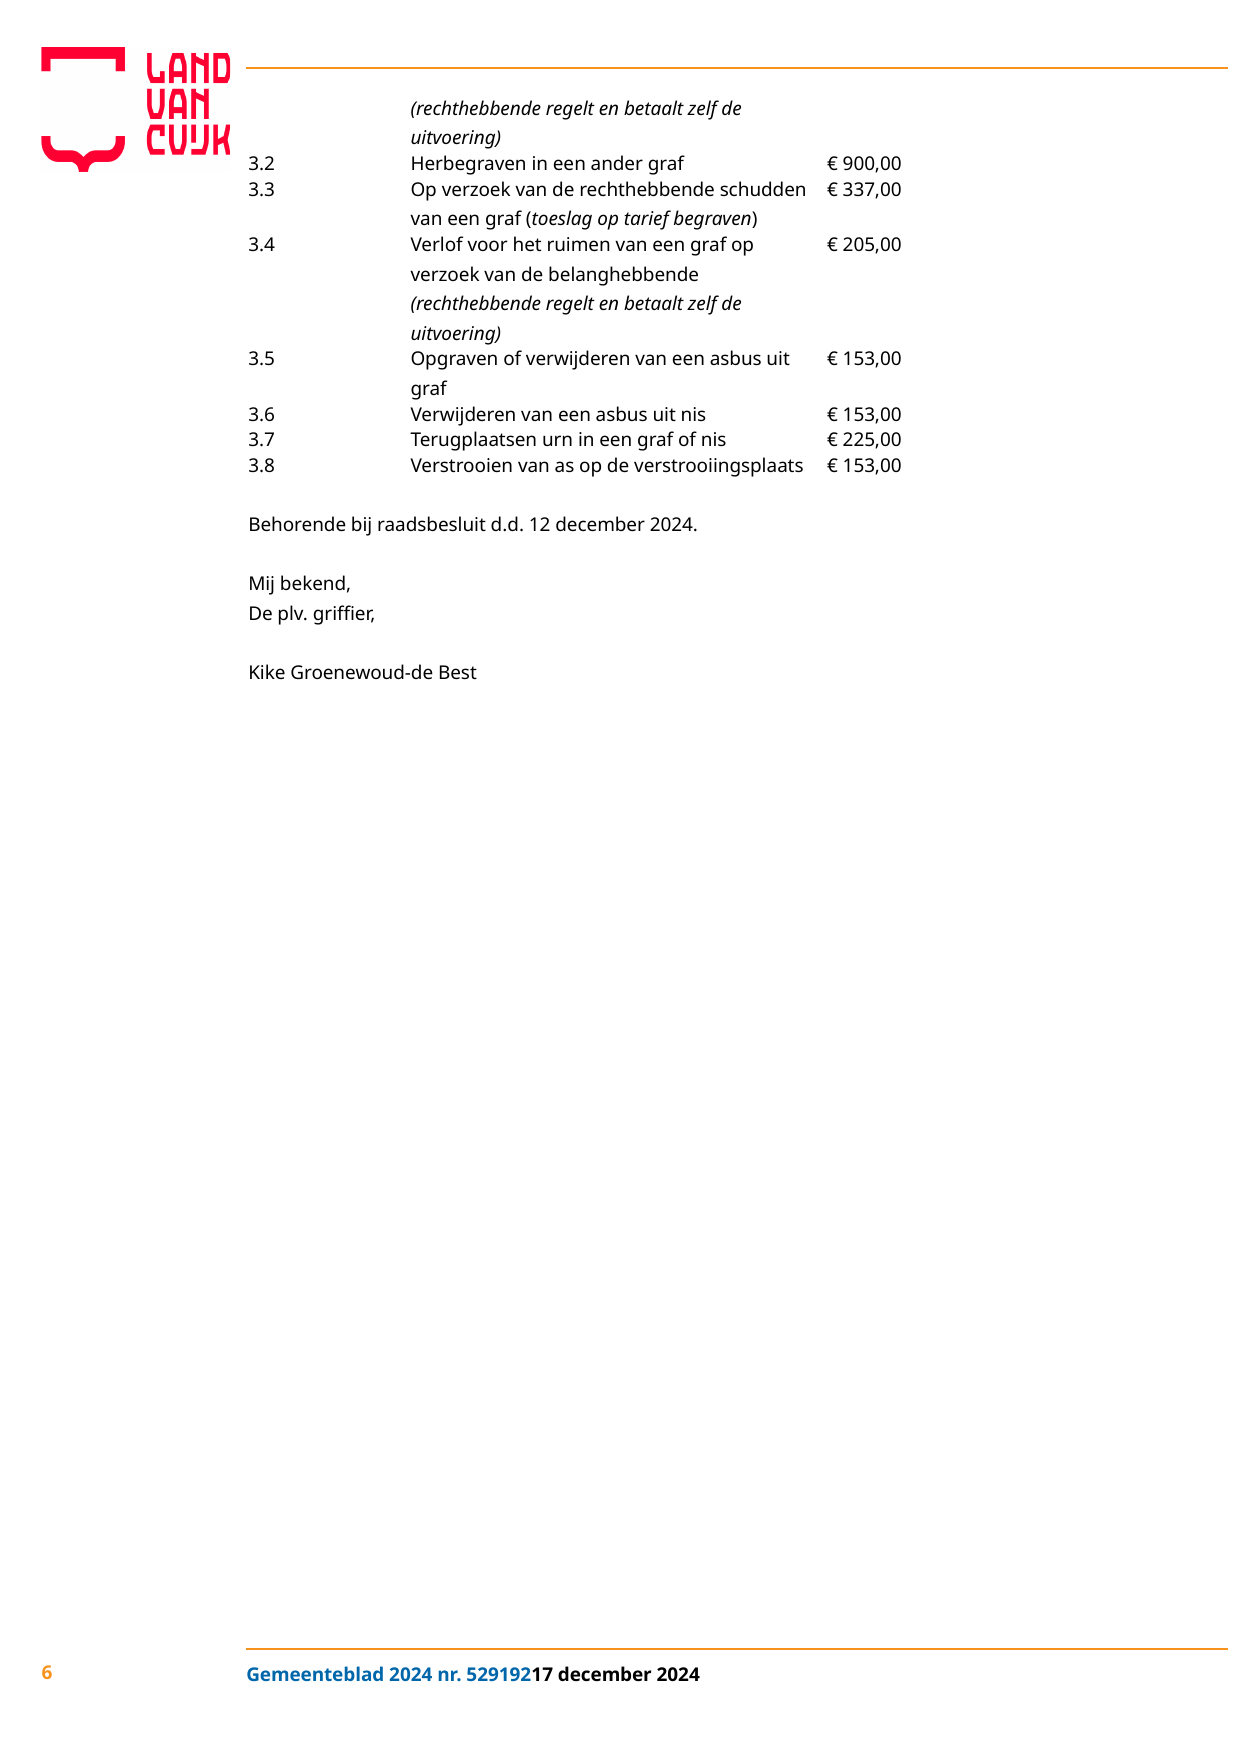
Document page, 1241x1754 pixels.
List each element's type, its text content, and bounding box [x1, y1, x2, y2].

table_cell € 225,00 [827, 427, 989, 452]
table_cell 3.3 [248, 176, 410, 231]
table_cell € 205,00 [827, 231, 989, 346]
text Behorende bij raadsbesluit d.d. 12 december 2024. [248, 511, 1152, 537]
text De plv. griffier, [248, 600, 1152, 625]
table_cell 3.8 [248, 453, 410, 478]
table_cell (rechthebbende regelt en betaalt zelf de uitvoering) [410, 95, 827, 150]
table_cell Herbegraven in een ander graf [410, 150, 827, 176]
table_cell € 153,00 [827, 346, 989, 401]
table_cell Verstrooien van as op de verstrooiingsplaats [410, 453, 827, 478]
table_cell [989, 231, 1152, 346]
table_cell [989, 401, 1152, 427]
table_cell [989, 95, 1152, 150]
text Kike Groenewoud-de Best [248, 659, 1152, 684]
table_cell [989, 453, 1152, 478]
table_cell 3.4 [248, 231, 410, 346]
picture [41, 47, 231, 172]
table_cell Verwijderen van een asbus uit nis [410, 401, 827, 427]
table_cell [248, 95, 410, 150]
table_cell Opgraven of verwijderen van een asbus uit graf [410, 346, 827, 401]
table_cell [989, 176, 1152, 231]
table_cell [989, 346, 1152, 401]
table_cell Terugplaatsen urn in een graf of nis [410, 427, 827, 452]
table_cell € 153,00 [827, 401, 989, 427]
table_cell 3.6 [248, 401, 410, 427]
table_cell € 337,00 [827, 176, 989, 231]
text Mij bekend, [248, 570, 1152, 596]
table_cell € 900,00 [827, 150, 989, 176]
table_cell [989, 427, 1152, 452]
table_cell € 153,00 [827, 453, 989, 478]
table_cell Verlof voor het ruimen van een graf op verzoek van de belanghebbende (rechthebbende regelt en betaalt zelf de uitvoering) [410, 231, 827, 346]
table_cell 3.5 [248, 346, 410, 401]
table_cell [827, 95, 989, 150]
table_cell 3.2 [248, 150, 410, 176]
table_cell 3.7 [248, 427, 410, 452]
table_cell [989, 150, 1152, 176]
table_cell Op verzoek van de rechthebbende schudden van een graf (toeslag op tarief begraven) [410, 176, 827, 231]
